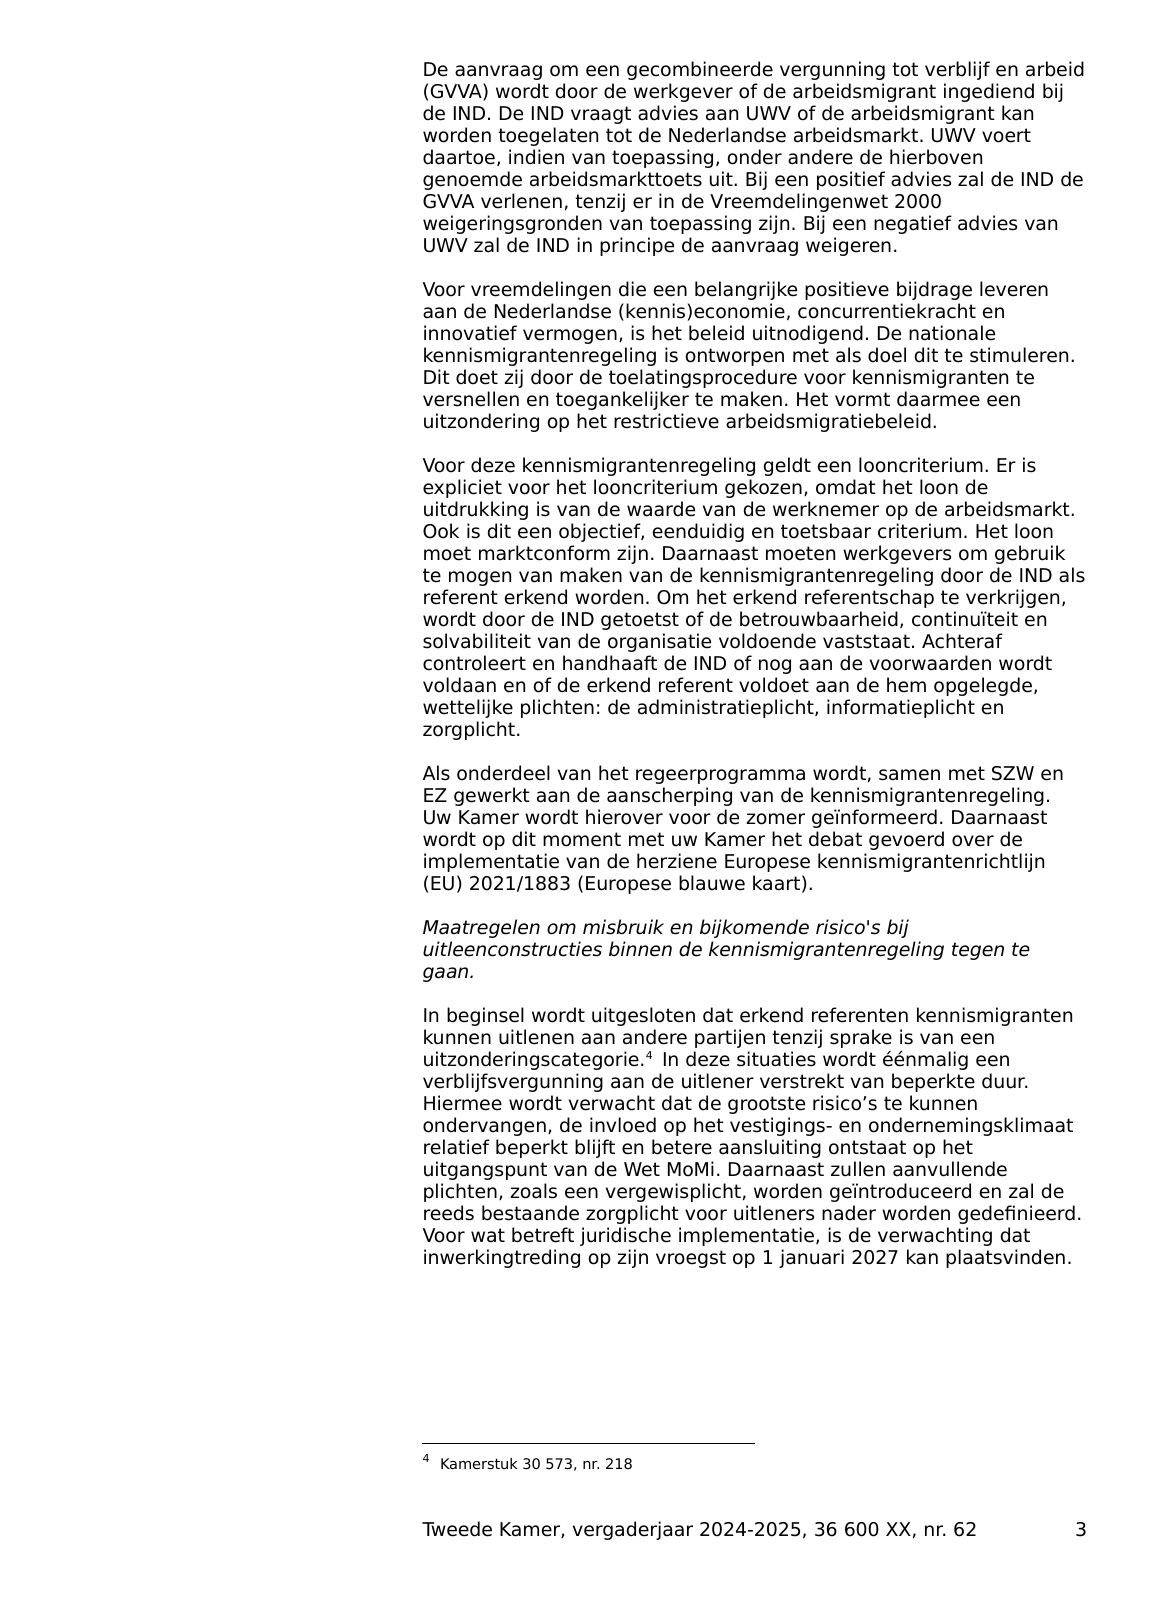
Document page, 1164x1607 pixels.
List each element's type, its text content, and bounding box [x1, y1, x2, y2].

text Kamerstuk 30 573, nr. 218 [422, 1452, 1087, 1474]
subtitle Maatregelen om misbruik en bijkomende risico's bij uitleenconstructies binnen de kennismigrantenregeling tegen te gaan. [422, 917, 1087, 983]
text In beginsel wordt uitgesloten dat erkend referenten kennismigranten kunnen uitlenen aan andere partijen tenzij sprake is van een uitzonderingscategorie. In deze situaties wordt éénmalig een verblijfsvergunning aan de uitlener verstrekt van beperkte duur. Hiermee wordt verwacht dat de grootste risico’s te kunnen ondervangen, de invloed op het vestigings- en ondernemingsklimaat relatief beperkt blijft en betere aansluiting ontstaat op het uitgangspunt van de Wet MoMi. Daarnaast zullen aanvullende plichten, zoals een vergewisplicht, worden geïntroduceerd en zal de reeds bestaande zorgplicht voor uitleners nader worden gedefinieerd. Voor wat betreft juridische implementatie, is de verwachting dat inwerkingtreding op zijn vroegst op 1 januari 2027 kan plaatsvinden. [422, 1005, 1087, 1269]
text De aanvraag om een gecombineerde vergunning tot verblijf en arbeid (GVVA) wordt door de werkgever of de arbeidsmigrant ingediend bij de IND. De IND vraagt advies aan UWV of de arbeidsmigrant kan worden toegelaten tot de Nederlandse arbeidsmarkt. UWV voert daartoe, indien van toepassing, onder andere de hierboven genoemde arbeidsmarkttoets uit. Bij een positief advies zal de IND de GVVA verlenen, tenzij er in de Vreemdelingenwet 2000 weigeringsgronden van toepassing zijn. Bij een negatief advies van UWV zal de IND in principe de aanvraag weigeren. [422, 59, 1087, 257]
text Als onderdeel van het regeerprogramma wordt, samen met SZW en EZ gewerkt aan de aanscherping van de kennismigrantenregeling. Uw Kamer wordt hierover voor de zomer geïnformeerd. Daarnaast wordt op dit moment met uw Kamer het debat gevoerd over de implementatie van de herziene Europese kennismigrantenrichtlijn (EU) 2021/1883 (Europese blauwe kaart). [422, 763, 1087, 895]
text Voor vreemdelingen die een belangrijke positieve bijdrage leveren aan de Nederlandse (kennis)economie, concurrentiekracht en innovatief vermogen, is het beleid uitnodigend. De nationale kennismigrantenregeling is ontworpen met als doel dit te stimuleren. Dit doet zij door de toelatingsprocedure voor kennismigranten te versnellen en toegankelijker te maken. Het vormt daarmee een uitzondering op het restrictieve arbeidsmigratiebeleid. [422, 279, 1087, 433]
text Voor deze kennismigrantenregeling geldt een looncriterium. Er is expliciet voor het looncriterium gekozen, omdat het loon de uitdrukking is van de waarde van de werknemer op de arbeidsmarkt. Ook is dit een objectief, eenduidig en toetsbaar criterium. Het loon moet marktconform zijn. Daarnaast moeten werkgevers om gebruik te mogen van maken van de kennismigrantenregeling door de IND als referent erkend worden. Om het erkend referentschap te verkrijgen, wordt door de IND getoetst of de betrouwbaarheid, continuïteit en solvabiliteit van de organisatie voldoende vaststaat. Achteraf controleert en handhaaft de IND of nog aan de voorwaarden wordt voldaan en of de erkend referent voldoet aan de hem opgelegde, wettelijke plichten: de administratieplicht, informatieplicht en zorgplicht. [422, 455, 1087, 741]
